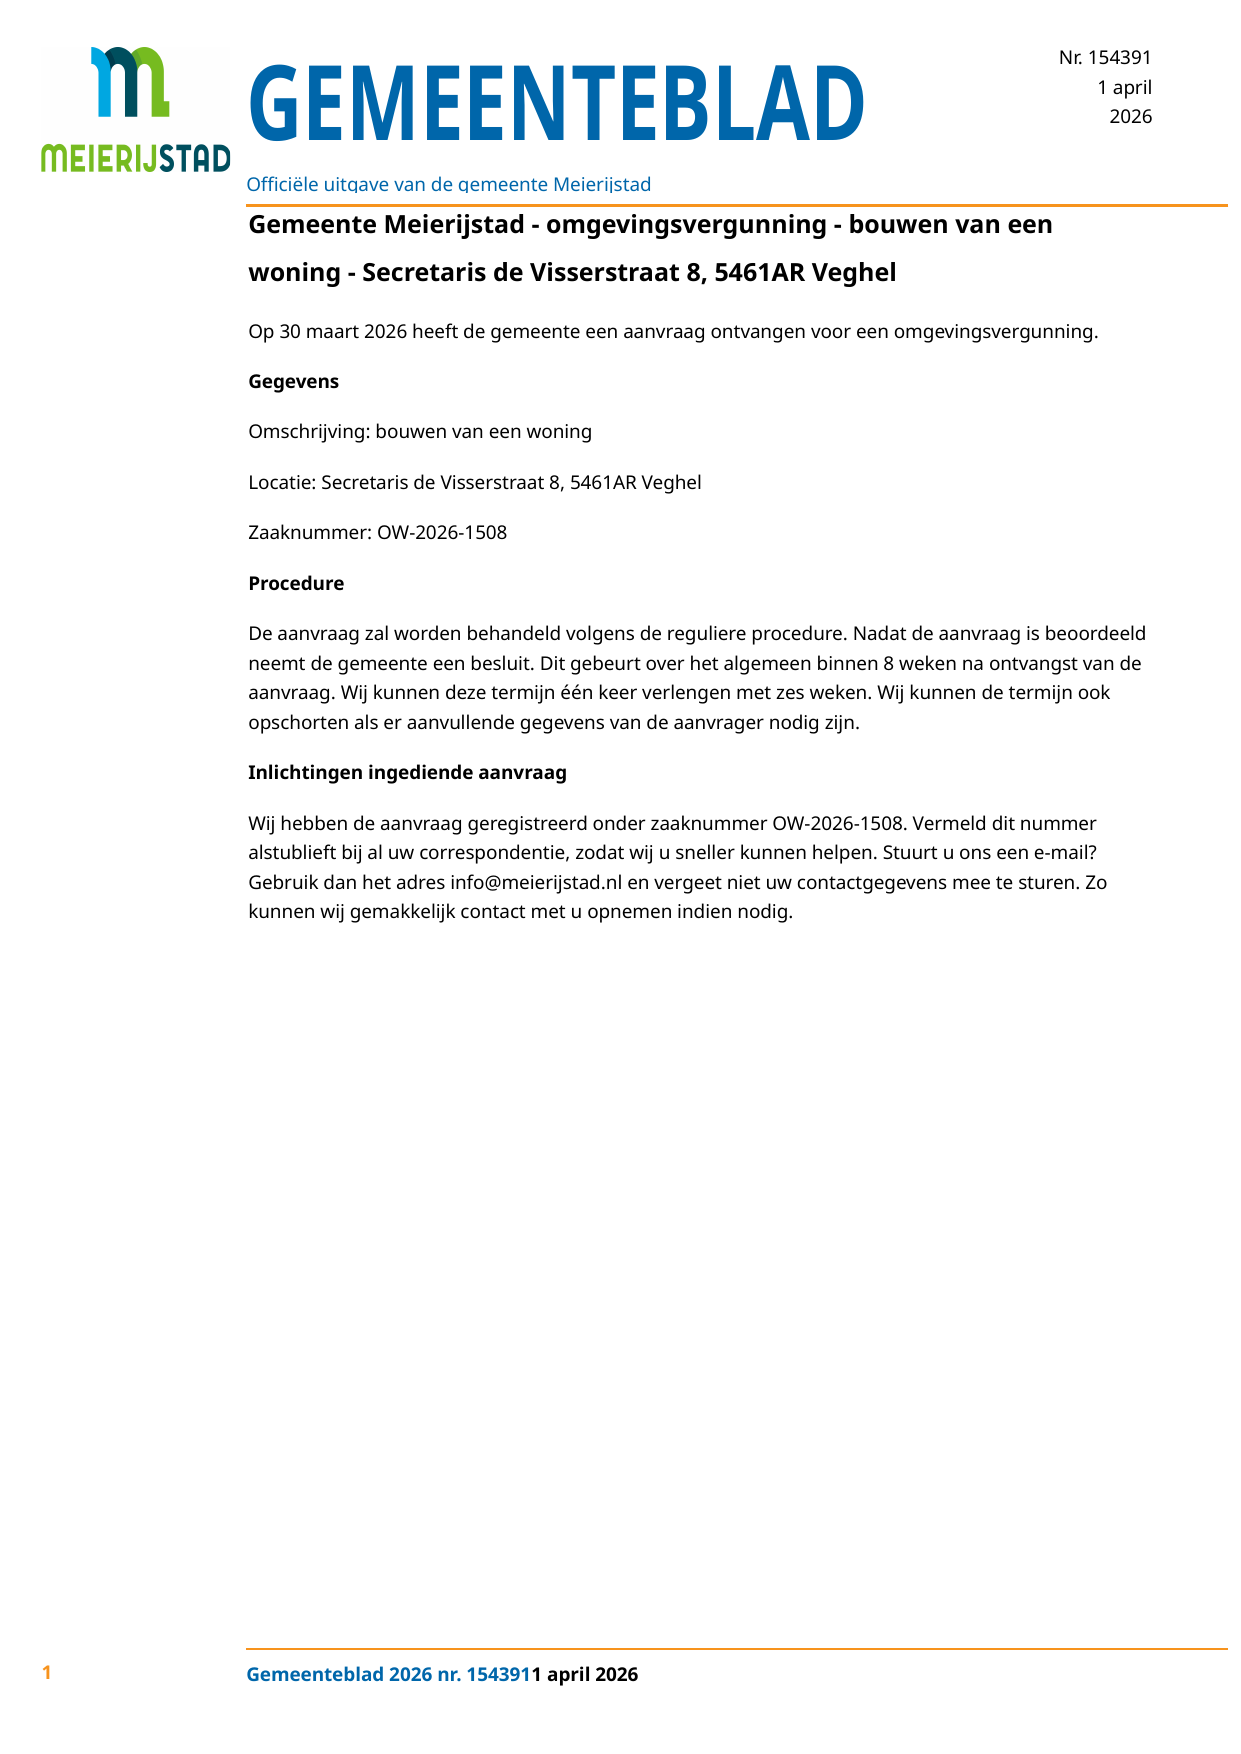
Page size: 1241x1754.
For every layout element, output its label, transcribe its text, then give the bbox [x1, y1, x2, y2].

text Procedure [248, 570, 1152, 596]
text De aanvraag zal worden behandeld volgens de reguliere procedure. Nadat de aanvraag is beoordeeld neemt de gemeente een besluit. Dit gebeurt over het algemeen binnen 8 weken na ontvangst van de aanvraag. Wij kunnen deze termijn één keer verlengen met zes weken. Wij kunnen de termijn ook opschorten als er aanvullende gegevens van de aanvrager nodig zijn. [248, 620, 1152, 735]
text Omschrijving: bouwen van een woning [248, 419, 1152, 444]
text Zaaknummer: OW-2026-1508 [248, 519, 1152, 545]
text Op 30 maart 2026 heeft de gemeente een aanvraag ontvangen voor een omgevingsvergunning. [248, 318, 1152, 344]
text Locatie: Secretaris de Visserstraat 8, 5461AR Veghel [248, 469, 1152, 495]
text Gegevens [248, 368, 1152, 394]
text Wij hebben de aanvraag geregistreerd onder zaaknummer OW-2026-1508. Vermeld dit nummer alstublieft bij al uw correspondentie, zodat wij u sneller kunnen helpen. Stuurt u ons een e-mail? Gebruik dan het adres info@meierijstad.nl en vergeet niet uw contactgegevens mee te sturen. Zo kunnen wij gemakkelijk contact met u opnemen indien nodig. [248, 810, 1152, 924]
text Inlichtingen ingediende aanvraag [248, 759, 1152, 785]
picture [41, 47, 231, 172]
text Gemeente Meierijstad - omgevingsvergunning - bouwen van een woning - Secretaris de Visserstraat 8, 5461AR Veghel [248, 207, 1152, 288]
